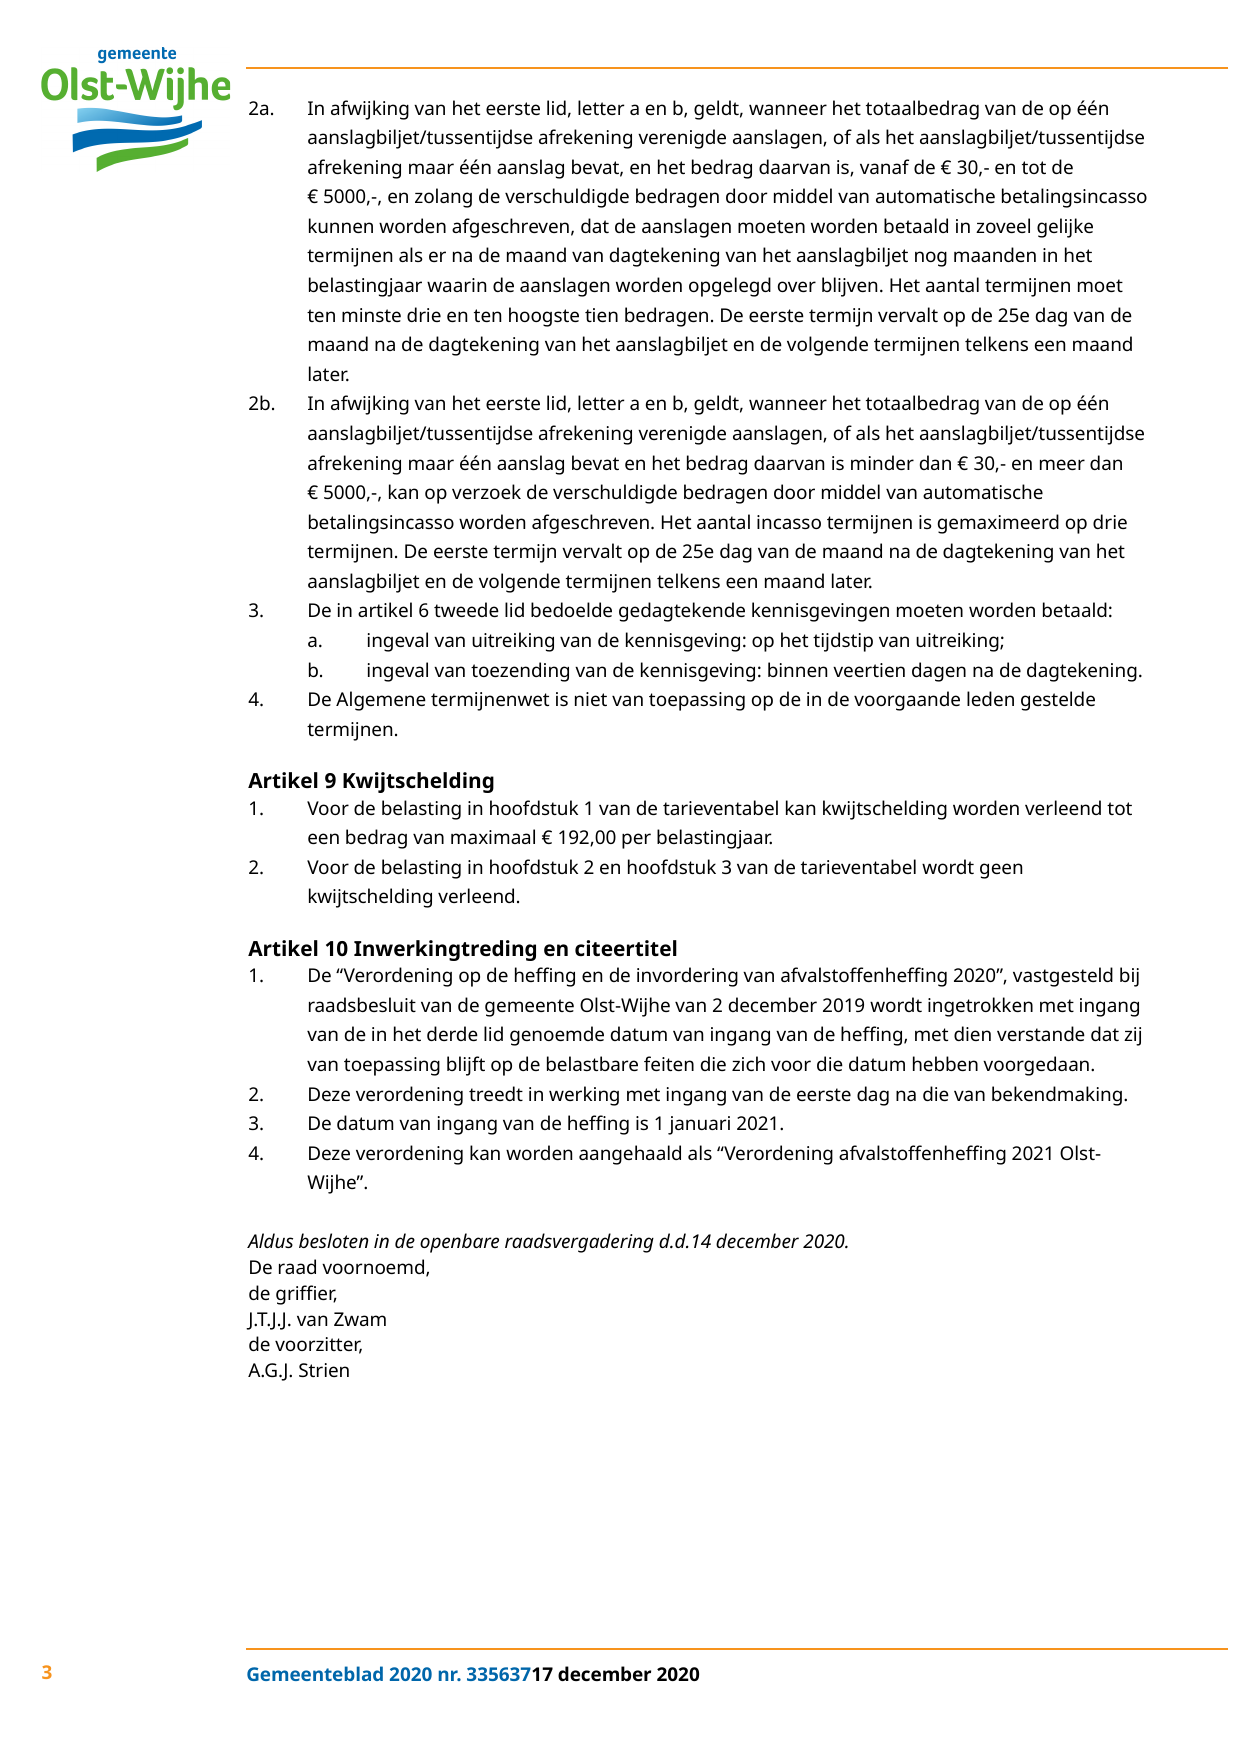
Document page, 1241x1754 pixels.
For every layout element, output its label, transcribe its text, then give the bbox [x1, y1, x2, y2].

text De raad voornoemd, [248, 1254, 1152, 1280]
text de voorzitter, [248, 1332, 1152, 1357]
list In afwijking van het eerste lid, letter a en b, geldt, wanneer het totaalbedrag van de op één aanslagbiljet/tussentijdse afrekening verenigde aanslagen, of als het aanslagbiljet/tussentijdse afrekening maar één aanslag bevat en het bedrag daarvan is minder dan € 30,- en meer dan € 5000,-, kan op verzoek de verschuldigde bedragen door middel van automatische betalingsincasso worden afgeschreven. Het aantal incasso termijnen is gemaximeerd op drie termijnen. De eerste termijn vervalt op de 25e dag van de maand na de dagtekening van het aanslagbiljet en de volgende termijnen telkens een maand later. [248, 391, 1152, 594]
text A.G.J. Strien [248, 1357, 1152, 1383]
picture [41, 47, 231, 172]
list ingeval van toezending van de kennisgeving: binnen veertien dagen na de dagtekening. [307, 657, 1152, 683]
list ingeval van uitreiking van de kennisgeving: op het tijdstip van uitreiking; [307, 627, 1152, 653]
list Deze verordening kan worden aangehaald als “Verordening afvalstoffenheffing 2021 Olst-Wijhe”. [248, 1140, 1152, 1195]
list De Algemene termijnenwet is niet van toepassing op de in de voorgaande leden gestelde termijnen. [248, 686, 1152, 742]
list Voor de belasting in hoofdstuk 1 van de tarieventabel kan kwijtschelding worden verleend tot een bedrag van maximaal € 192,00 per belastingjaar. [248, 795, 1152, 850]
list Voor de belasting in hoofdstuk 2 en hoofdstuk 3 van de tarieventabel wordt geen kwijtschelding verleend. [248, 854, 1152, 909]
text de griffier, [248, 1280, 1152, 1306]
text J.T.J.J. van Zwam [248, 1306, 1152, 1332]
list De datum van ingang van de heffing is 1 januari 2021. [248, 1110, 1152, 1136]
list De in artikel 6 tweede lid bedoelde gedagtekende kennisgevingen moeten worden betaald: [248, 598, 1152, 623]
text Artikel 9 Kwijtschelding [248, 766, 1152, 795]
text Aldus besloten in de openbare raadsvergadering d.d.14 december 2020. [248, 1229, 1152, 1254]
list Deze verordening treedt in werking met ingang van de eerste dag na die van bekendmaking. [248, 1081, 1152, 1107]
list De “Verordening op de heffing en de invordering van afvalstoffenheffing 2020”, vastgesteld bij raadsbesluit van de gemeente Olst-Wijhe van 2 december 2019 wordt ingetrokken met ingang van de in het derde lid genoemde datum van ingang van de heffing, met dien verstande dat zij van toepassing blijft op de belastbare feiten die zich voor die datum hebben voorgedaan. [248, 962, 1152, 1077]
text Artikel 10 Inwerkingtreding en citeertitel [248, 934, 1152, 962]
list In afwijking van het eerste lid, letter a en b, geldt, wanneer het totaalbedrag van de op één aanslagbiljet/tussentijdse afrekening verenigde aanslagen, of als het aanslagbiljet/tussentijdse afrekening maar één aanslag bevat, en het bedrag daarvan is, vanaf de € 30,- en tot de € 5000,-, en zolang de verschuldigde bedragen door middel van automatische betalingsincasso kunnen worden afgeschreven, dat de aanslagen moeten worden betaald in zoveel gelijke termijnen als er na de maand van dagtekening van het aanslagbiljet nog maanden in het belastingjaar waarin de aanslagen worden opgelegd over blijven. Het aantal termijnen moet ten minste drie en ten hoogste tien bedragen. De eerste termijn vervalt op de 25e dag van de maand na de dagtekening van het aanslagbiljet en de volgende termijnen telkens een maand later. [248, 95, 1152, 387]
